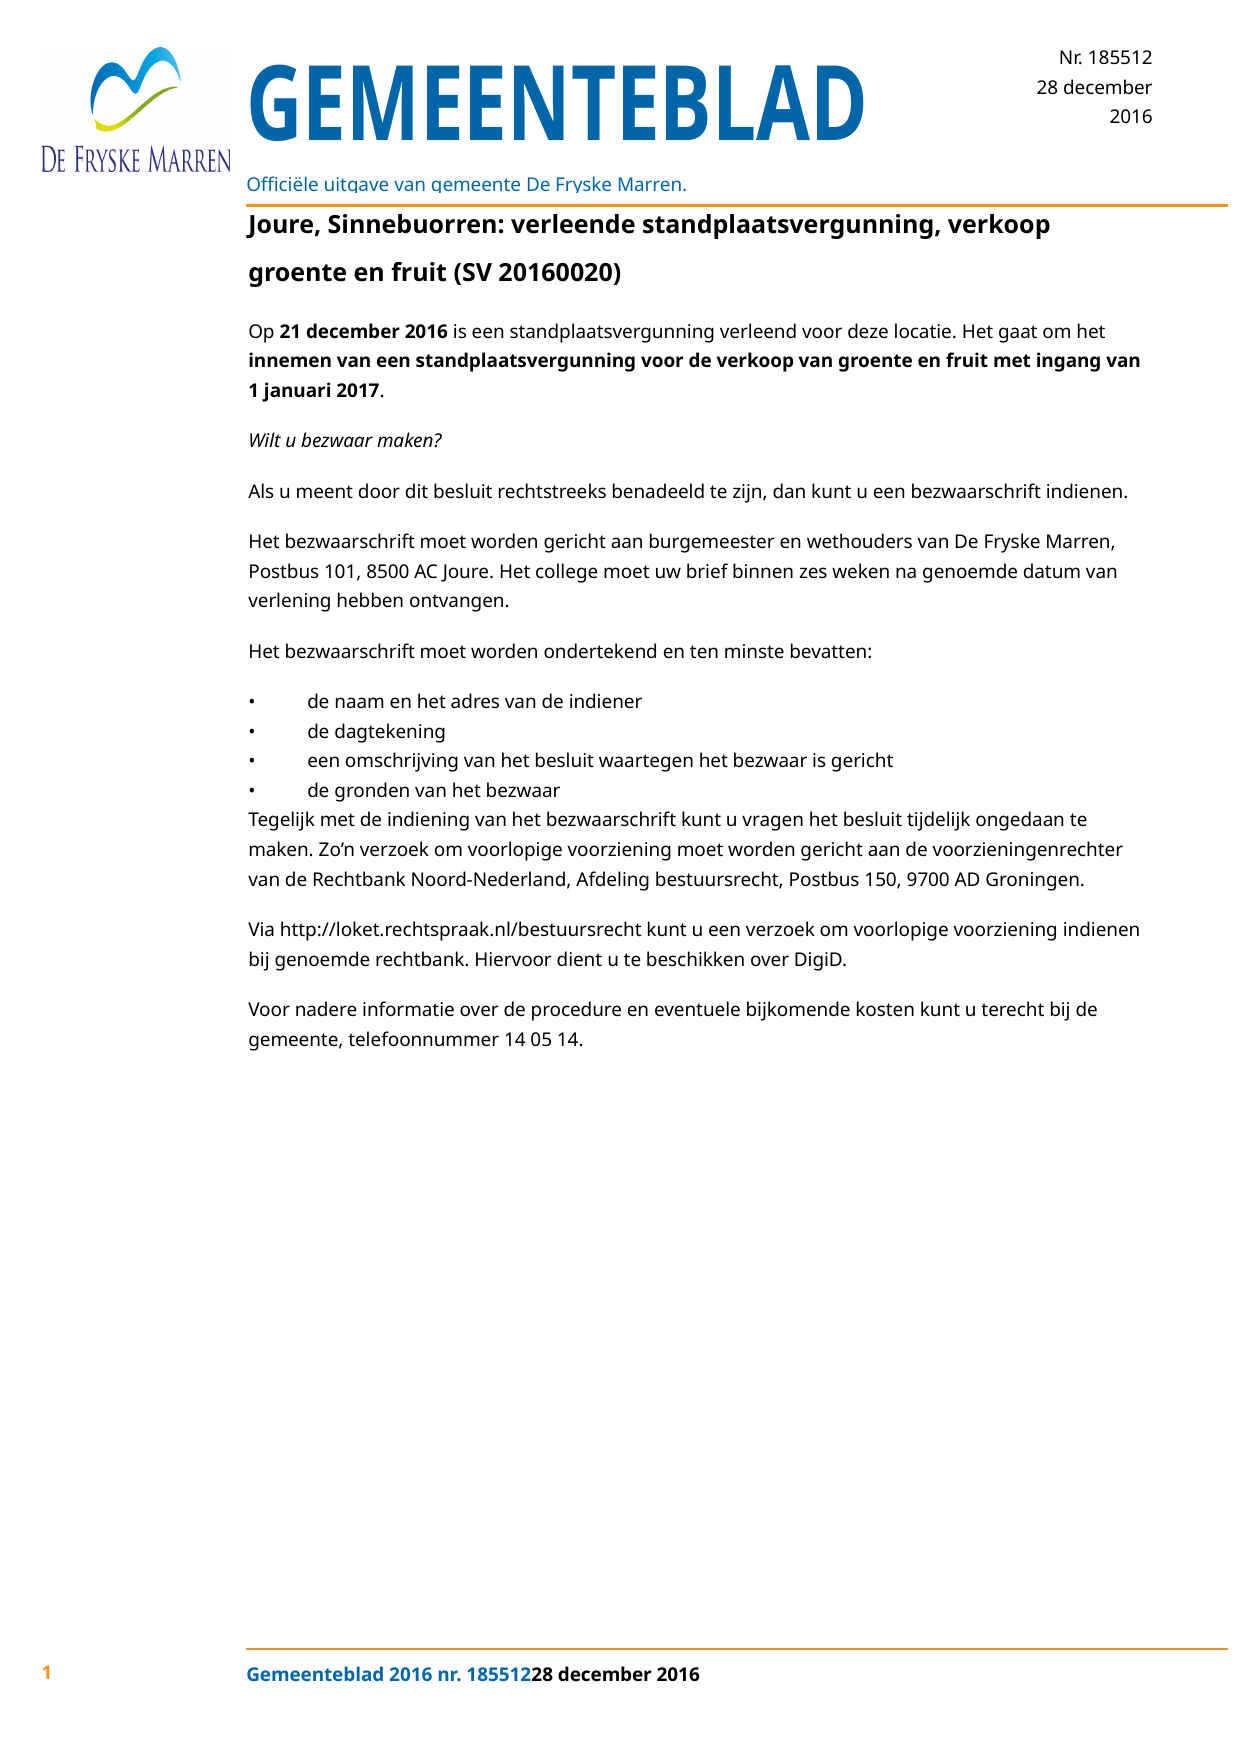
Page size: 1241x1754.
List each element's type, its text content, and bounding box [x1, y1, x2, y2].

text Joure, Sinnebuorren: verleende standplaatsvergunning, verkoop groente en fruit (SV 20160020) [248, 207, 1152, 288]
text Wilt u bezwaar maken? [248, 427, 1152, 453]
text Via http://loket.rechtspraak.nl/bestuursrecht kunt u een verzoek om voorlopige voorziening indienen bij genoemde rechtbank. Hiervoor dient u te beschikken over DigiD. [248, 916, 1152, 972]
text Het bezwaarschrift moet worden gericht aan burgemeester en wethouders van De Fryske Marren, Postbus 101, 8500 AC Joure. Het college moet uw brief binnen zes weken na genoemde datum van verlening hebben ontvangen. [248, 528, 1152, 613]
text Als u meent door dit besluit rechtstreeks benadeeld te zijn, dan kunt u een bezwaarschrift indienen. [248, 478, 1152, 504]
text Tegelijk met de indiening van het bezwaarschrift kunt u vragen het besluit tijdelijk ongedaan te maken. Zo’n verzoek om voorlopige voorziening moet worden gericht aan de voorzieningenrechter van de Rechtbank Noord-Nederland, Afdeling bestuursrecht, Postbus 150, 9700 AD Groningen. [248, 807, 1152, 892]
list de dagtekening [248, 718, 1152, 744]
text Het bezwaarschrift moet worden ondertekend en ten minste bevatten: [248, 638, 1152, 664]
picture [41, 47, 231, 172]
list de gronden van het bezwaar [248, 777, 1152, 803]
list een omschrijving van het besluit waartegen het bezwaar is gericht [248, 747, 1152, 773]
text Op 21 december 2016 is een standplaatsvergunning verleend voor deze locatie. Het gaat om het innemen van een standplaatsvergunning voor de verkoop van groente en fruit met ingang van 1 januari 2017. [248, 318, 1152, 403]
list de naam en het adres van de indiener [248, 688, 1152, 714]
text Voor nadere informatie over de procedure en eventuele bijkomende kosten kunt u terecht bij de gemeente, telefoonnummer 14 05 14. [248, 996, 1152, 1052]
